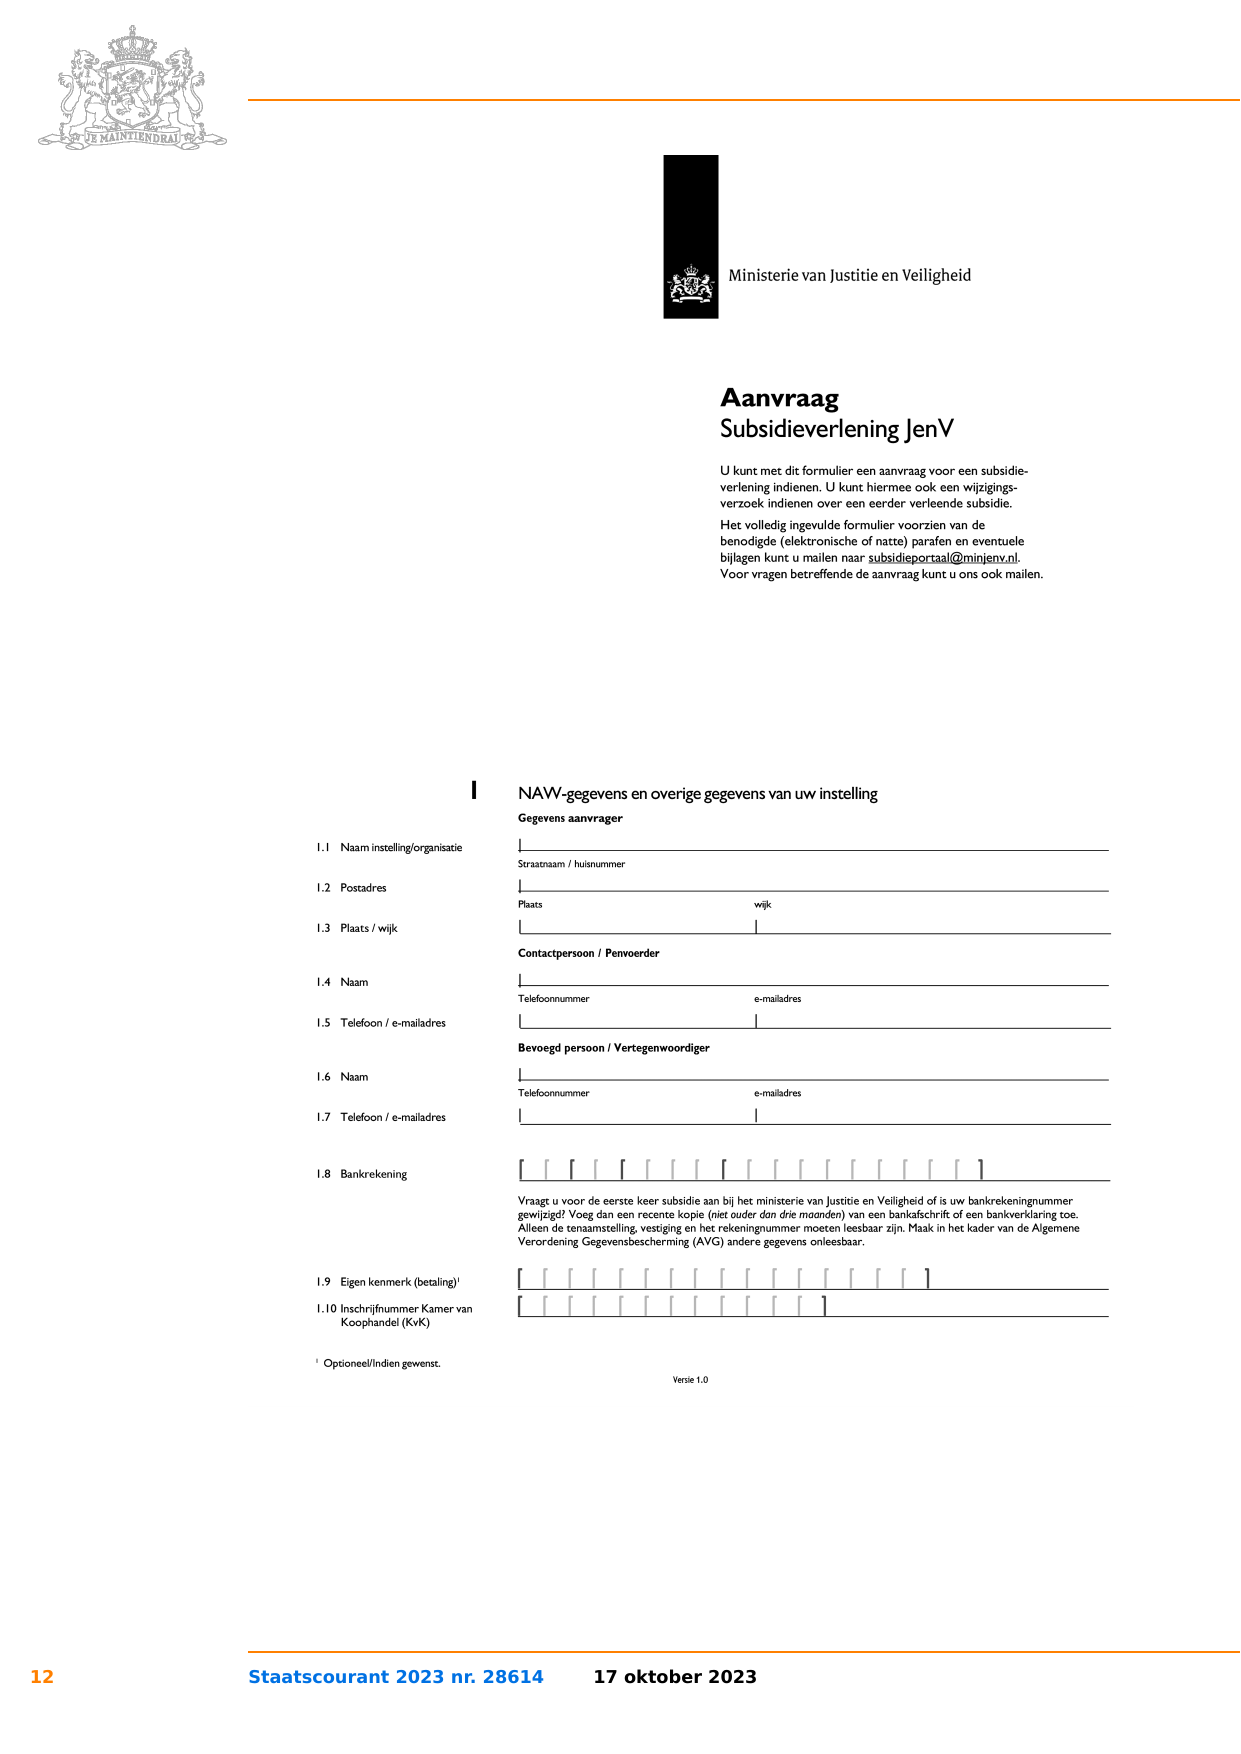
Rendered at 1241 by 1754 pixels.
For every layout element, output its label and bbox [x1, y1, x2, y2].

picture [248, 155, 1134, 1407]
picture [38, 25, 227, 150]
